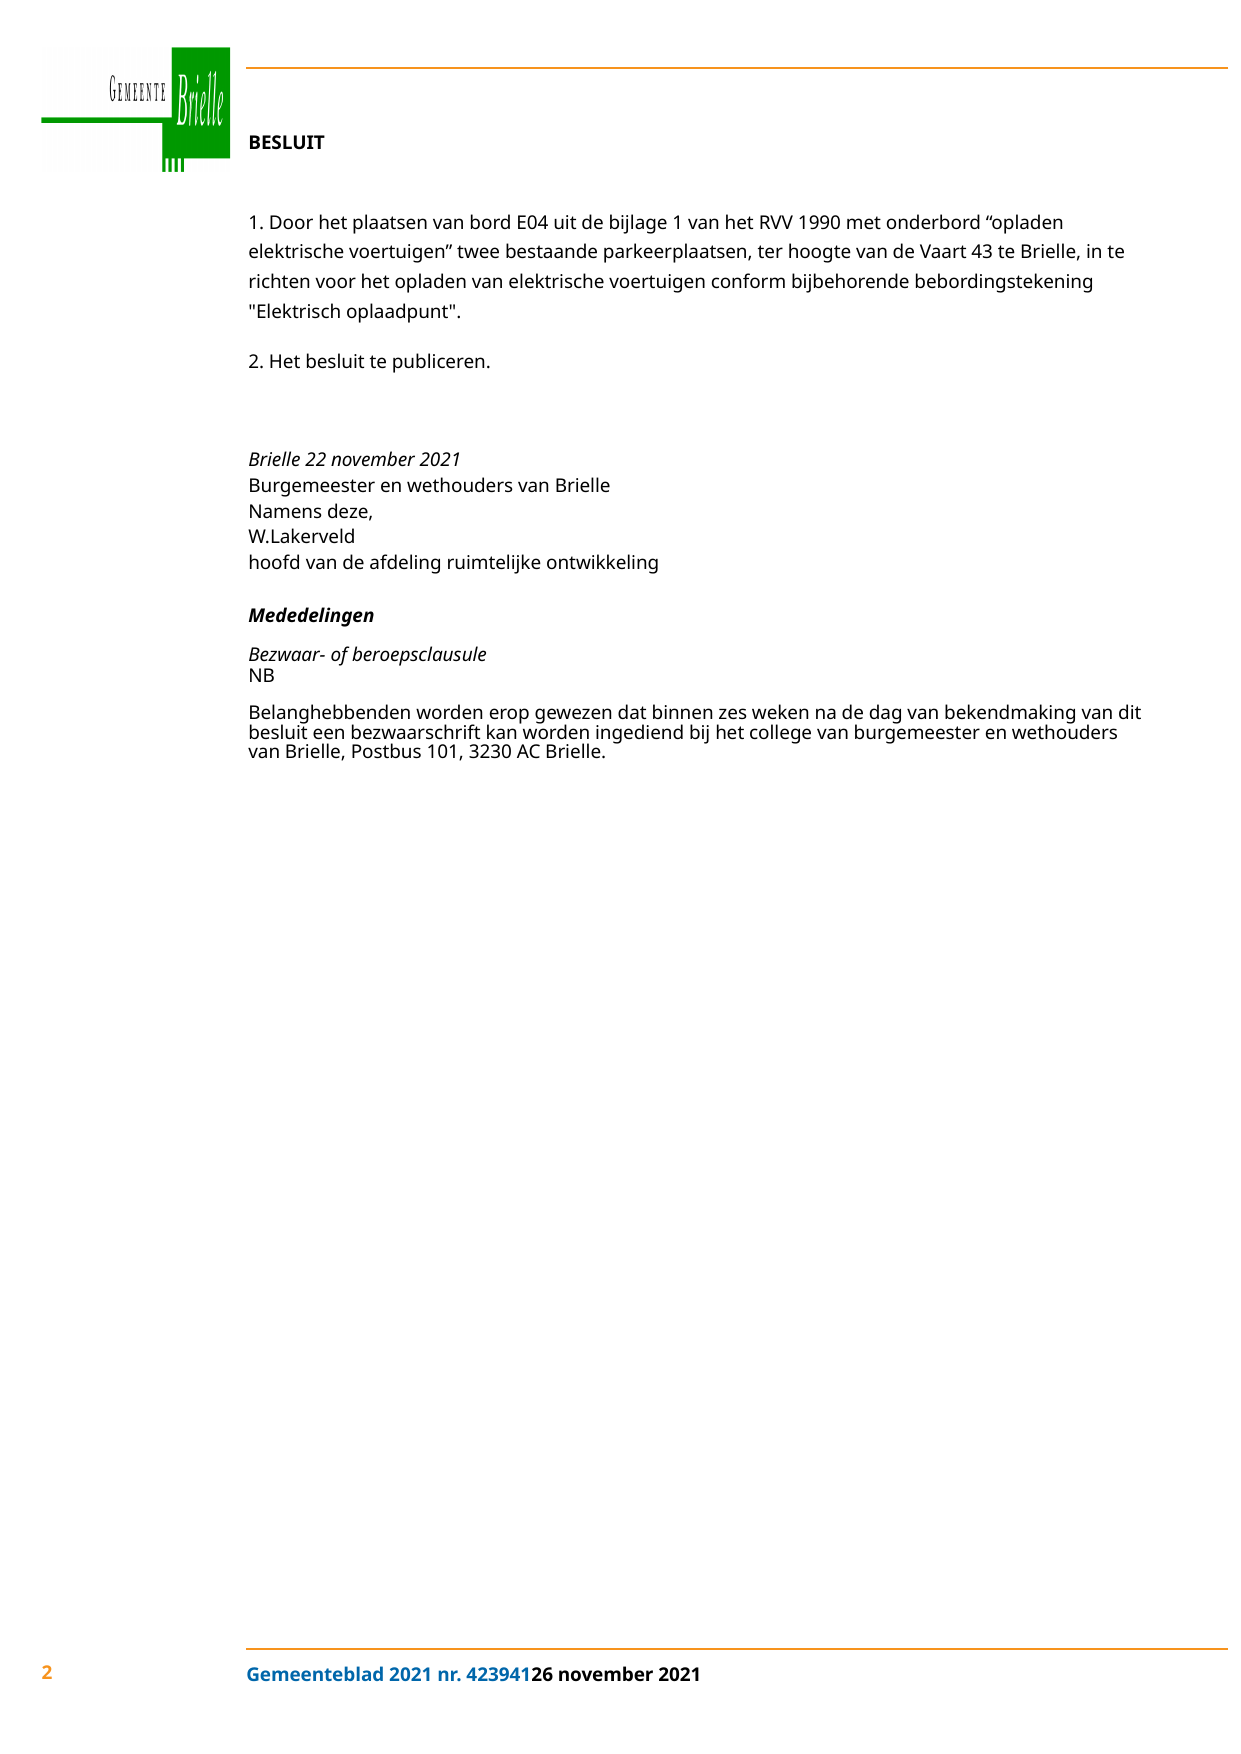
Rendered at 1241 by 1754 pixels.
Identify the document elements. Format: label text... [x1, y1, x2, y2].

text 2. Het besluit te publiceren. [248, 348, 1152, 374]
text NB [248, 667, 1152, 687]
text hoofd van de afdeling ruimtelijke ontwikkeling [248, 549, 1152, 575]
text Bezwaar- of beroepsclausule [248, 642, 1152, 667]
text 1. Door het plaatsen van bord E04 uit de bijlage 1 van het RVV 1990 met onderbord “opladen elektrische voertuigen” twee bestaande parkeerplaatsen, ter hoogte van de Vaart 43 te Brielle, in te richten voor het opladen van elektrische voertuigen conform bijbehorende bebordingstekening "Elektrisch oplaadpunt". [248, 209, 1152, 324]
text Mededelingen [248, 602, 1152, 628]
text Belanghebbenden worden erop gewezen dat binnen zes weken na de dag van bekendmaking van dit besluit een bezwaarschrift kan worden ingediend bij het college van burgemeester en wethouders van Brielle, Postbus 101, 3230 AC Brielle. [248, 704, 1152, 762]
text Brielle 22 november 2021 [248, 447, 1152, 472]
picture [41, 47, 231, 172]
text BESLUIT [248, 129, 1152, 155]
text Namens deze, [248, 498, 1152, 524]
text W.Lakerveld [248, 524, 1152, 549]
text Burgemeester en wethouders van Brielle [248, 472, 1152, 498]
